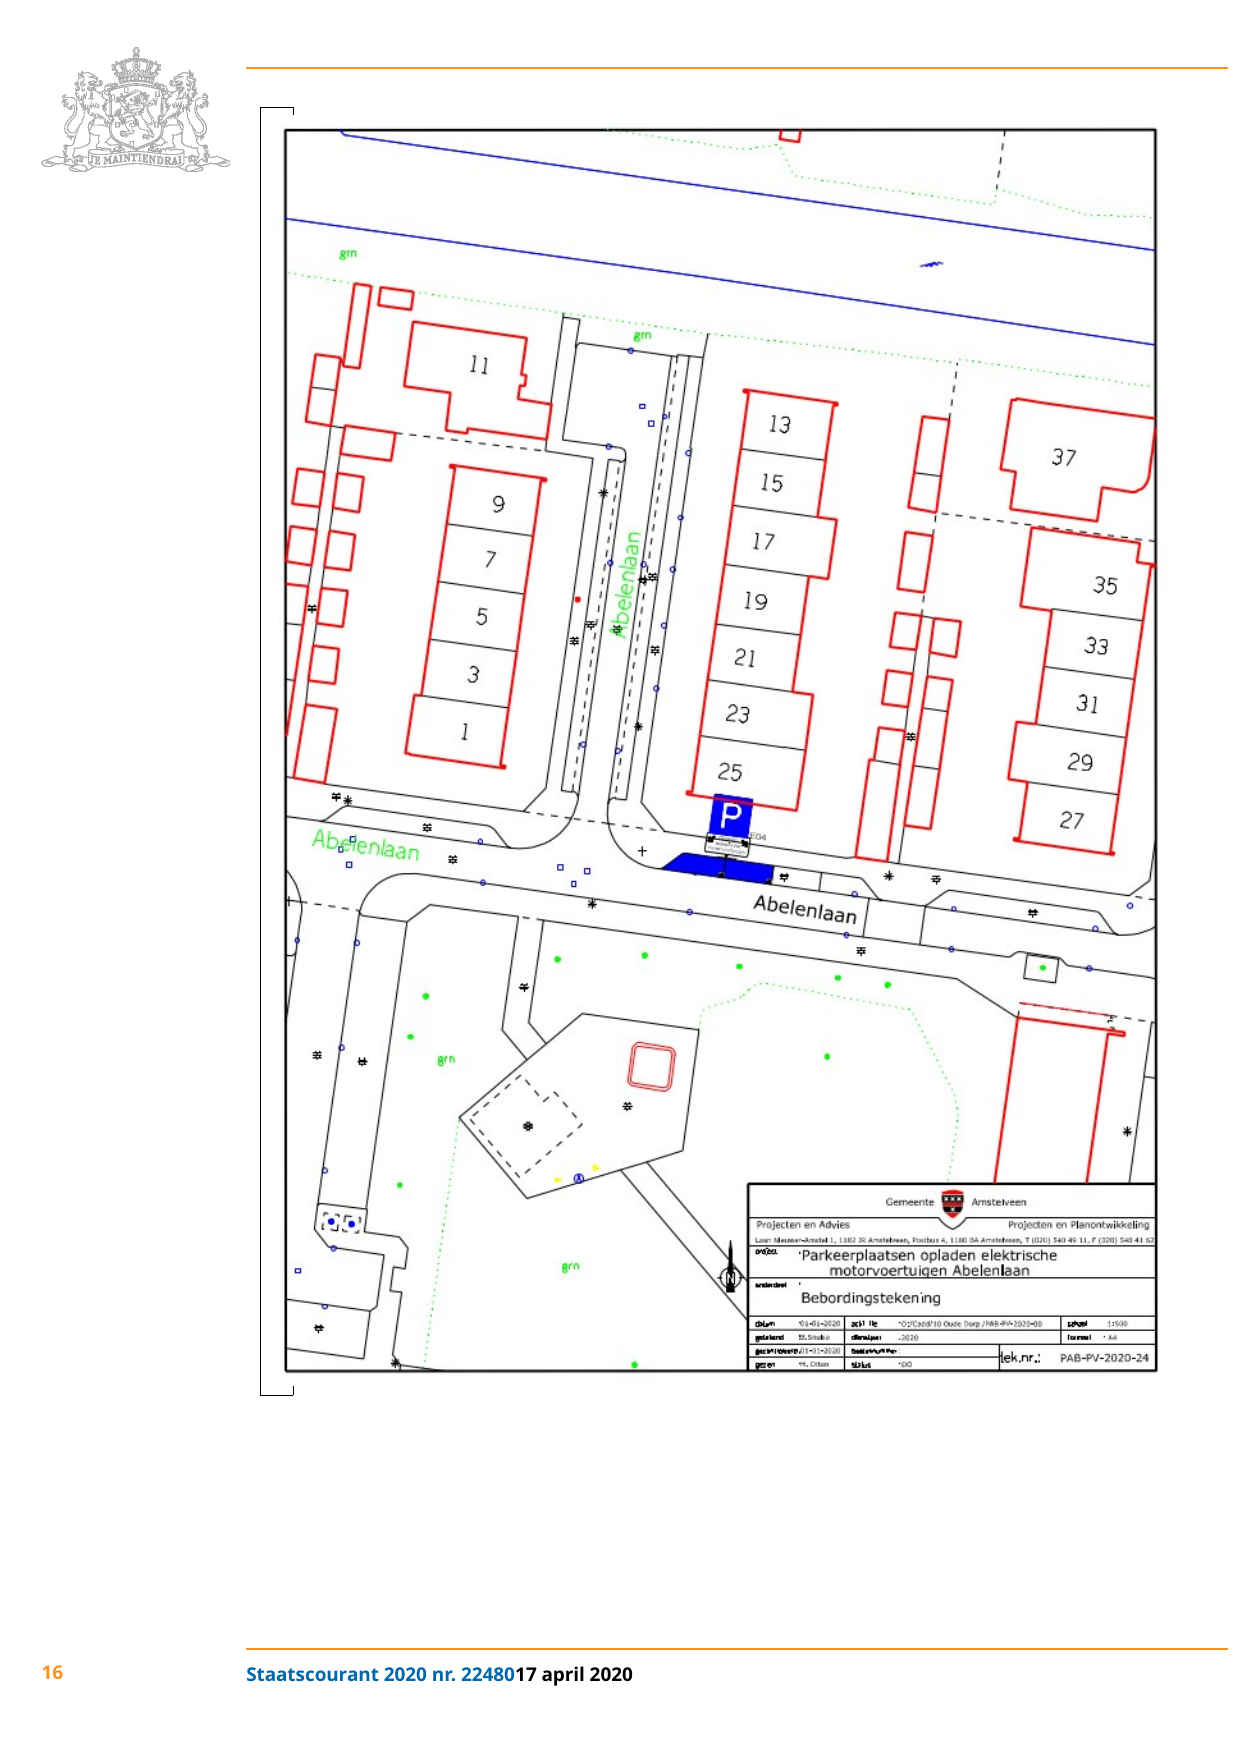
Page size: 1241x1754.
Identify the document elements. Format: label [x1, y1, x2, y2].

picture [268, 115, 1173, 1386]
picture [41, 47, 231, 172]
